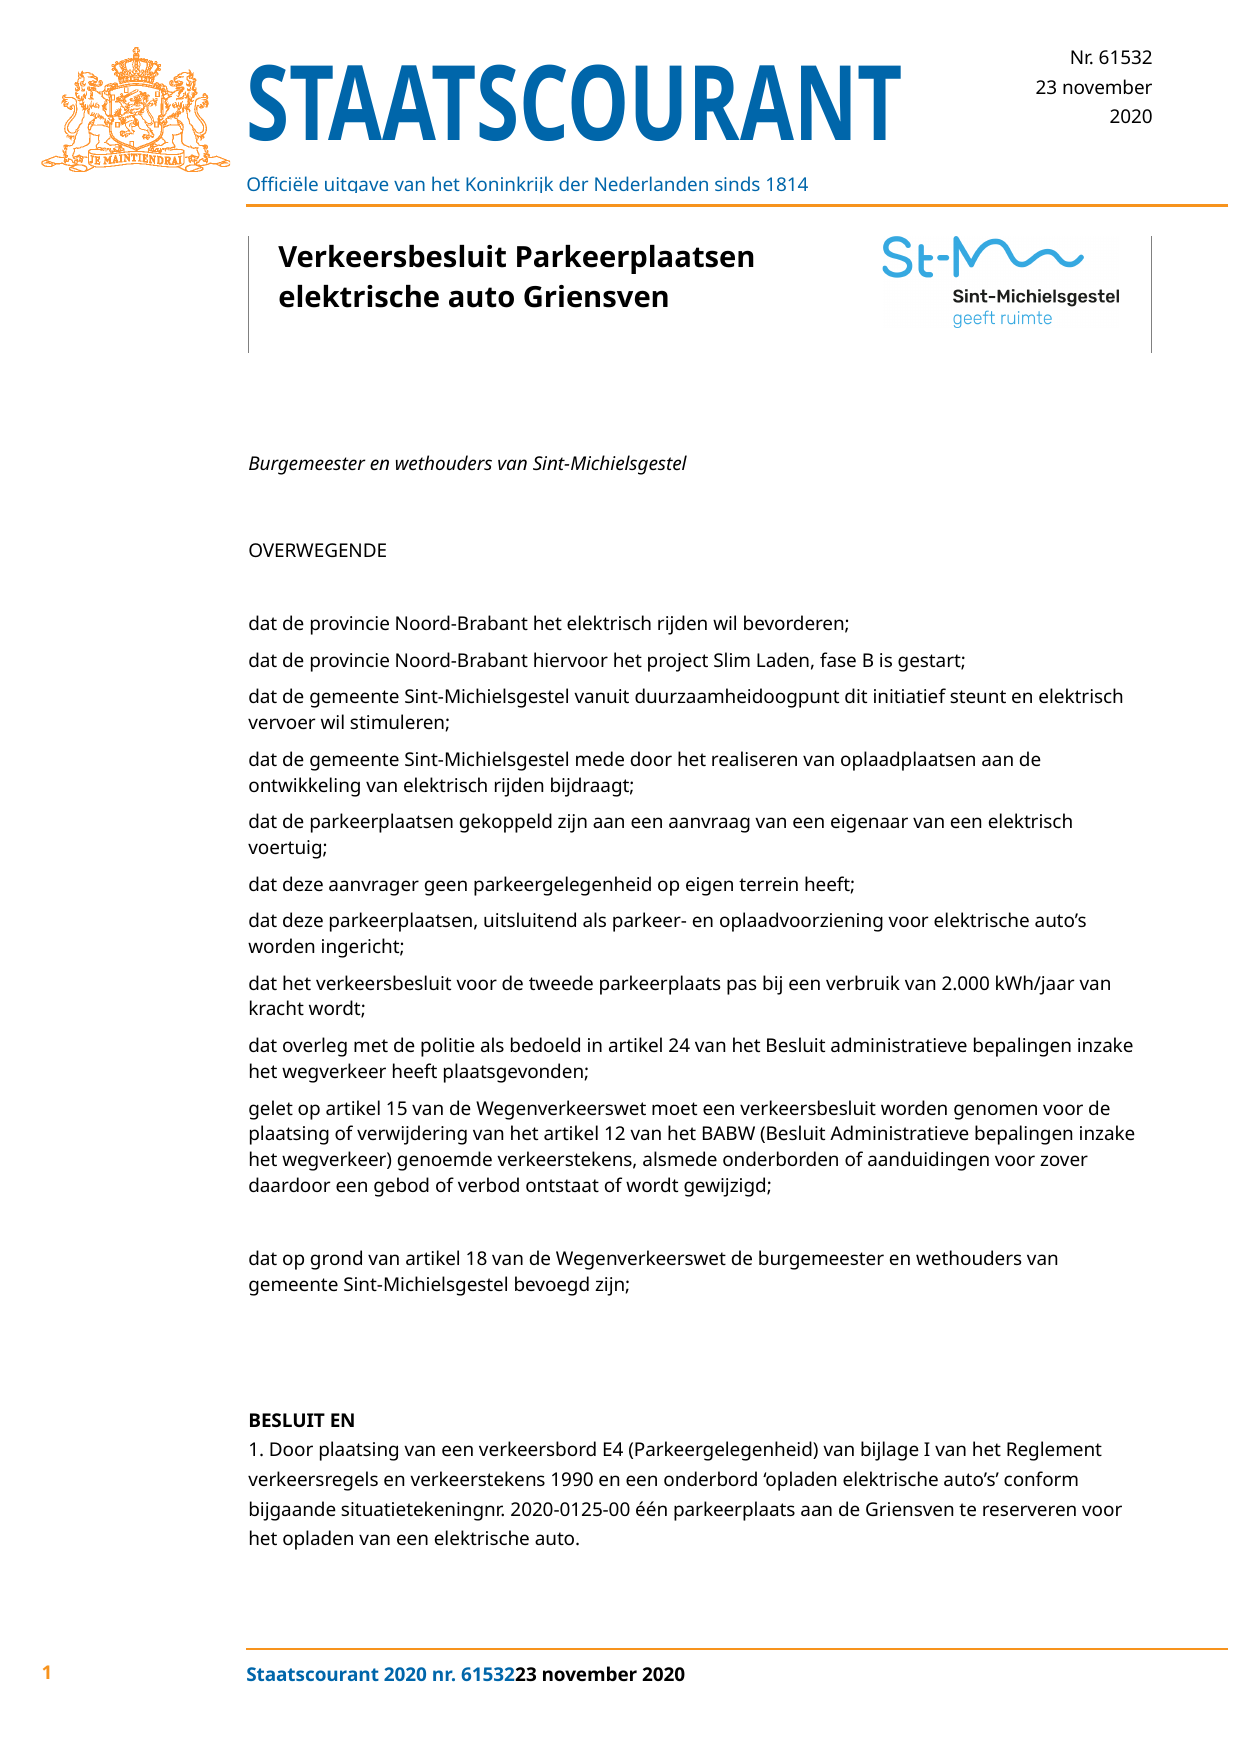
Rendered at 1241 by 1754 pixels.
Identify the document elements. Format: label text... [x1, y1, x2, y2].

text dat overleg met de politie als bedoeld in artikel 24 van het Besluit administratieve bepalingen inzake het wegverkeer heeft plaatsgevonden; [248, 1032, 1152, 1084]
text OVERWEGENDE [248, 537, 1152, 563]
text dat de gemeente Sint-Michielsgestel mede door het realiseren van oplaadplaatsen aan de ontwikkeling van elektrisch rijden bijdraagt; [248, 746, 1152, 797]
text dat de parkeerplaatsen gekoppeld zijn aan een aanvraag van een eigenaar van een elektrisch voertuig; [248, 808, 1152, 860]
text Burgemeester en wethouders van Sint-Michielsgestel [248, 450, 1152, 476]
text BESLUIT EN [248, 1407, 1152, 1433]
text dat het verkeersbesluit voor de tweede parkeerplaats pas bij een verbruik van 2.000 kWh/jaar van kracht wordt; [248, 970, 1152, 1021]
picture [882, 236, 1119, 328]
text 1. Door plaatsing van een verkeersbord E4 (Parkeergelegenheid) van bijlage I van het Reglement verkeersregels en verkeerstekens 1990 en een onderbord ‘opladen elektrische auto’s’ conform bijgaande situatietekeningnr. 2020-0125-00 één parkeerplaats aan de Griensven te reserveren voor het opladen van een elektrische auto. [248, 1437, 1152, 1551]
table_header [850, 236, 1151, 353]
text dat deze parkeerplaatsen, uitsluitend als parkeer- en oplaadvoorziening voor elektrische auto’s worden ingericht; [248, 907, 1152, 959]
text dat de gemeente Sint-Michielsgestel vanuit duurzaamheidoogpunt dit initiatief steunt en elektrisch vervoer wil stimuleren; [248, 684, 1152, 735]
picture [41, 47, 231, 172]
text dat op grond van artikel 18 van de Wegenverkeerswet de burgemeester en wethouders van gemeente Sint-Michielsgestel bevoegd zijn; [248, 1245, 1152, 1297]
text dat de provincie Noord-Brabant het elektrisch rijden wil bevorderen; [248, 610, 1152, 636]
text dat de provincie Noord-Brabant hiervoor het project Slim Laden, fase B is gestart; [248, 647, 1152, 673]
text gelet op artikel 15 van de Wegenverkeerswet moet een verkeersbesluit worden genomen voor de plaatsing of verwijdering van het artikel 12 van het BABW (Besluit Administratieve bepalingen inzake het wegverkeer) genoemde verkeerstekens, alsmede onderborden of aanduidingen voor zover daardoor een gebod of verbod ontstaat of wordt gewijzigd; [248, 1095, 1152, 1198]
text dat deze aanvrager geen parkeergelegenheid op eigen terrein heeft; [248, 871, 1152, 897]
table_header Verkeersbesluit Parkeerplaatsen elektrische auto Griensven [249, 236, 850, 353]
